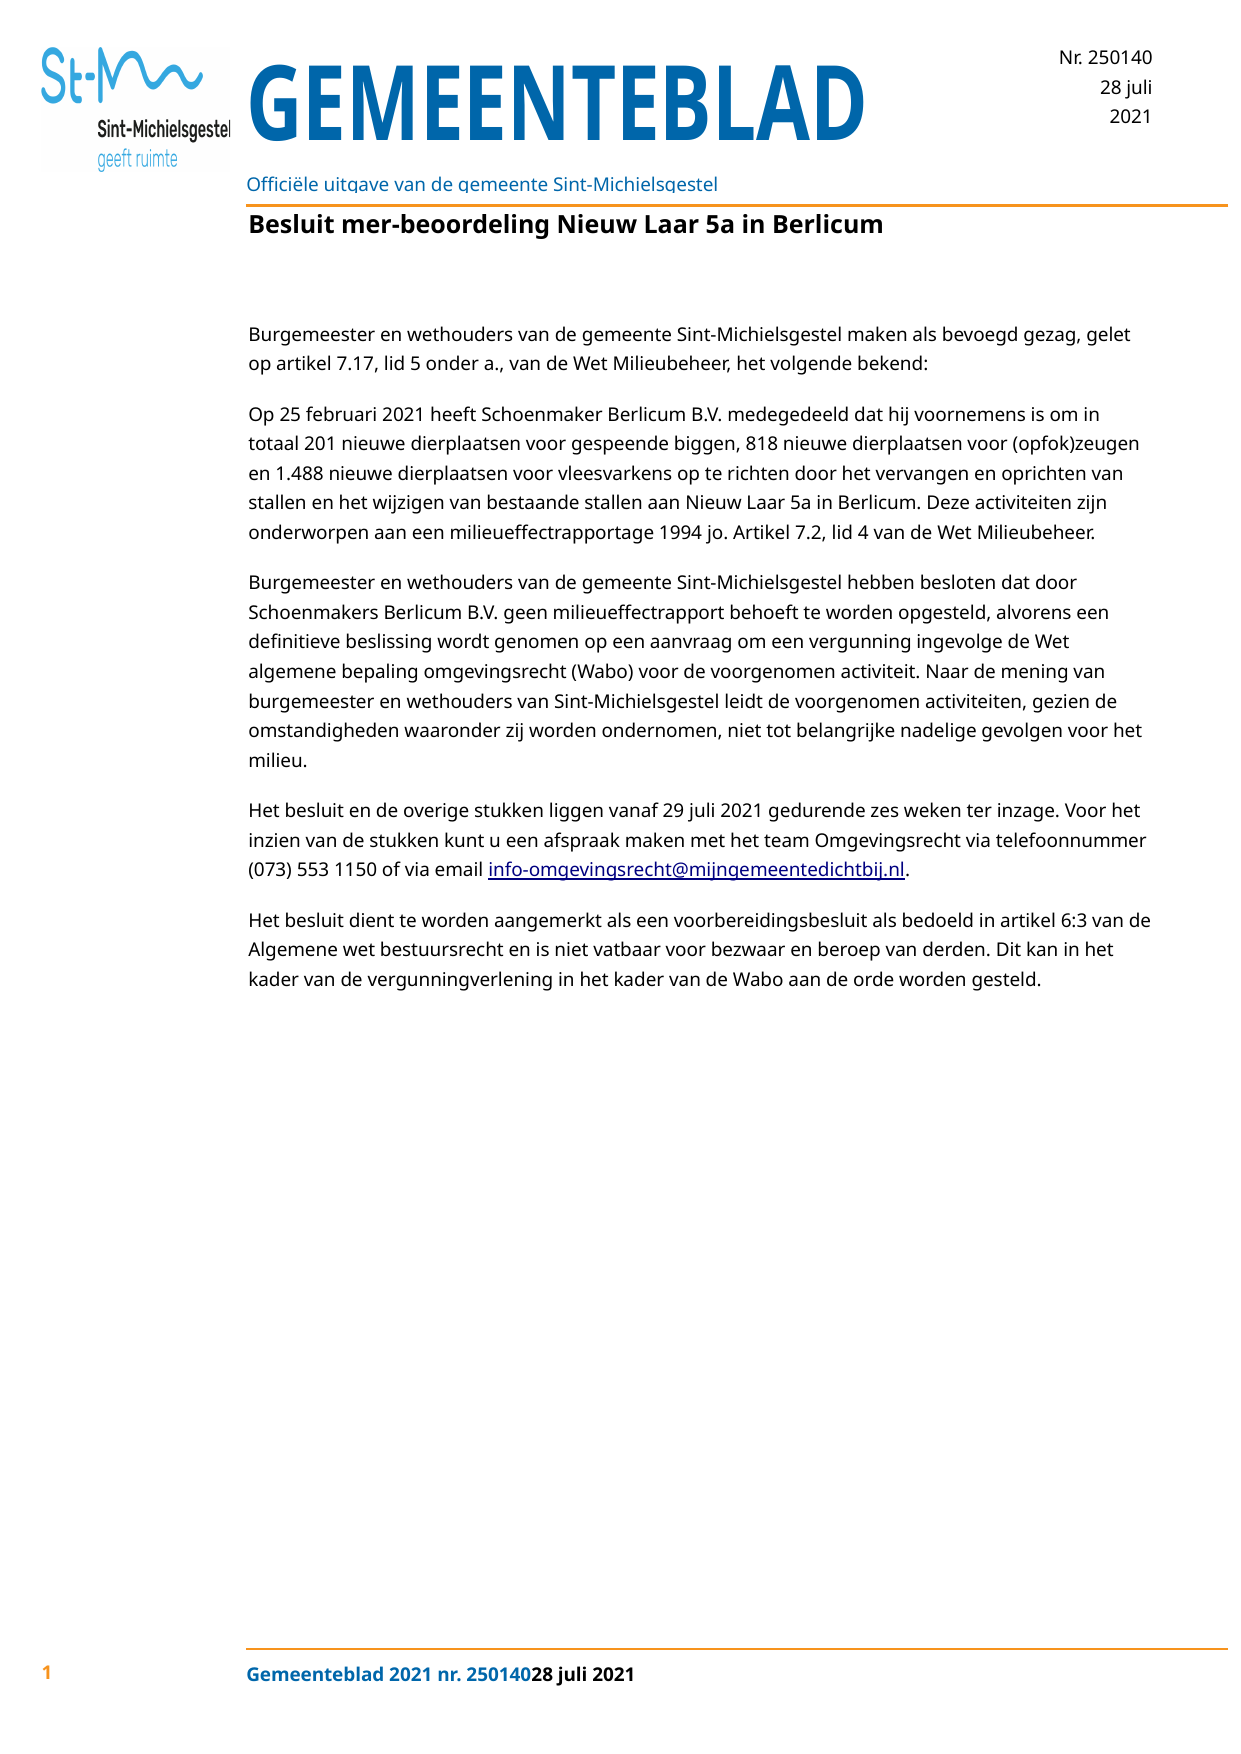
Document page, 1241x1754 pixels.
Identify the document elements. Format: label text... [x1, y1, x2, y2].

text Burgemeester en wethouders van de gemeente Sint-Michielsgestel hebben besloten dat door Schoenmakers Berlicum B.V. geen milieueffectrapport behoeft te worden opgesteld, alvorens een definitieve beslissing wordt genomen op een aanvraag om een vergunning ingevolge de Wet algemene bepaling omgevingsrecht (Wabo) voor de voorgenomen activiteit. Naar de mening van burgemeester en wethouders van Sint-Michielsgestel leidt de voorgenomen activiteiten, gezien de omstandigheden waaronder zij worden ondernomen, niet tot belangrijke nadelige gevolgen voor het milieu. [248, 569, 1152, 773]
text Besluit mer-beoordeling Nieuw Laar 5a in Berlicum [248, 207, 1152, 241]
text Het besluit dient te worden aangemerkt als een voorbereidingsbesluit als bedoeld in artikel 6:3 van de Algemene wet bestuursrecht en is niet vatbaar voor bezwaar en beroep van derden. Dit kan in het kader van de vergunningverlening in het kader van de Wabo aan de orde worden gesteld. [248, 907, 1152, 992]
text Het besluit en de overige stukken liggen vanaf 29 juli 2021 gedurende zes weken ter inzage. Voor het inzien van de stukken kunt u een afspraak maken met het team Omgevingsrecht via telefoonnummer (073) 553 1150 of via email info-omgevingsrecht@mijngemeentedichtbij.nl. [248, 797, 1152, 882]
picture [41, 47, 231, 172]
text Burgemeester en wethouders van de gemeente Sint-Michielsgestel maken als bevoegd gezag, gelet op artikel 7.17, lid 5 onder a., van de Wet Milieubeheer, het volgende bekend: [248, 321, 1152, 376]
text Op 25 februari 2021 heeft Schoenmaker Berlicum B.V. medegedeeld dat hij voornemens is om in totaal 201 nieuwe dierplaatsen voor gespeende biggen, 818 nieuwe dierplaatsen voor (opfok)zeugen en 1.488 nieuwe dierplaatsen voor vleesvarkens op te richten door het vervangen en oprichten van stallen en het wijzigen van bestaande stallen aan Nieuw Laar 5a in Berlicum. Deze activiteiten zijn onderworpen aan een milieueffectrapportage 1994 jo. Artikel 7.2, lid 4 van de Wet Milieubeheer. [248, 401, 1152, 545]
